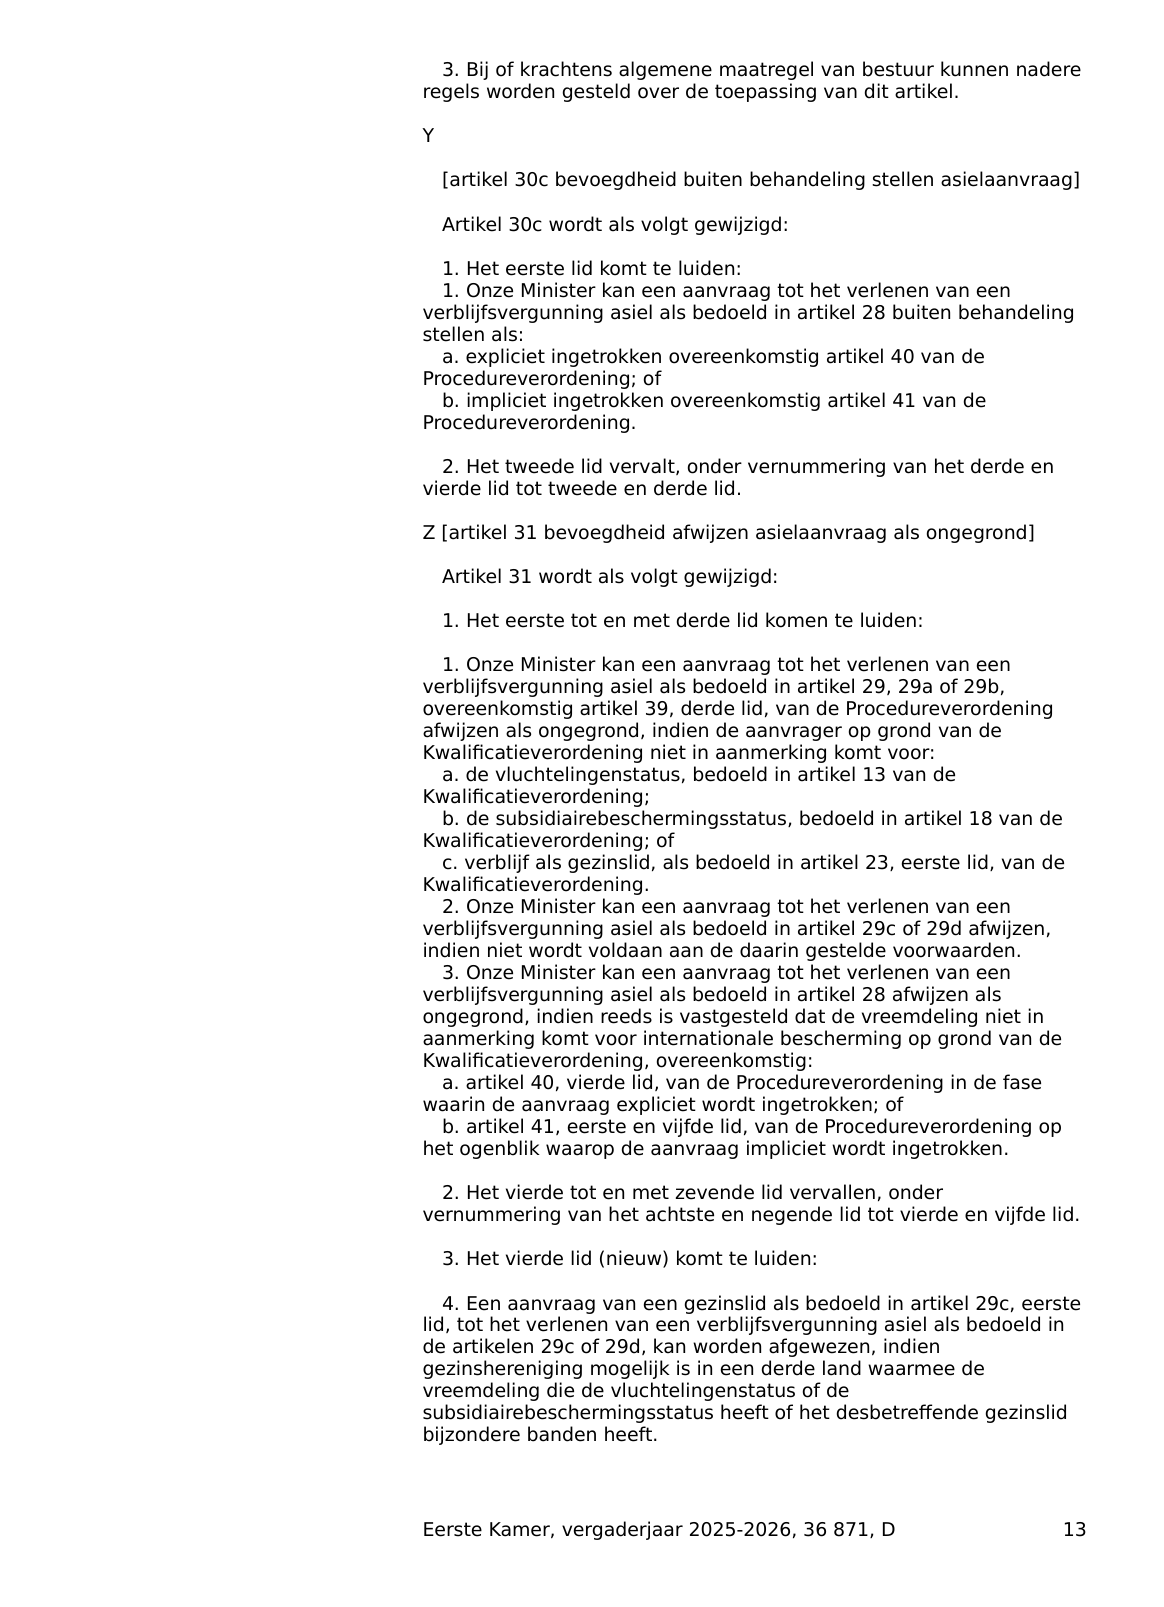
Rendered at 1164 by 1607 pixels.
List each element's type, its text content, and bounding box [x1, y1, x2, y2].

text a. de vluchtelingenstatus, bedoeld in artikel 13 van de Kwalificatieverordening; [422, 764, 1087, 808]
text 2. Het vierde tot en met zevende lid vervallen, onder vernummering van het achtste en negende lid tot vierde en vijfde lid. [422, 1182, 1087, 1226]
text b. artikel 41, eerste en vijfde lid, van de Procedureverordening op het ogenblik waarop de aanvraag impliciet wordt ingetrokken. [422, 1116, 1087, 1160]
text 1. Het eerste lid komt te luiden: [422, 258, 1087, 280]
text 1. Het eerste tot en met derde lid komen te luiden: [422, 610, 1087, 632]
text c. verblijf als gezinslid, als bedoeld in artikel 23, eerste lid, van de Kwalificatieverordening. [422, 852, 1087, 896]
text 3. Het vierde lid (nieuw) komt te luiden: [422, 1248, 1087, 1270]
text [artikel 30c bevoegdheid buiten behandeling stellen asielaanvraag] [422, 169, 1087, 191]
text 3. Bij of krachtens algemene maatregel van bestuur kunnen nadere regels worden gesteld over de toepassing van dit artikel. [422, 59, 1087, 103]
text a. artikel 40, vierde lid, van de Procedureverordening in de fase waarin de aanvraag expliciet wordt ingetrokken; of [422, 1072, 1087, 1116]
text 2. Onze Minister kan een aanvraag tot het verlenen van een verblijfsvergunning asiel als bedoeld in artikel 29c of 29d afwijzen, indien niet wordt voldaan aan de daarin gestelde voorwaarden. [422, 896, 1087, 962]
text b. impliciet ingetrokken overeenkomstig artikel 41 van de Procedureverordening. [422, 389, 1087, 433]
text 1. Onze Minister kan een aanvraag tot het verlenen van een verblijfsvergunning asiel als bedoeld in artikel 28 buiten behandeling stellen als: [422, 280, 1087, 346]
text Z [artikel 31 bevoegdheid afwijzen asielaanvraag als ongegrond] [422, 522, 1087, 544]
text Artikel 31 wordt als volgt gewijzigd: [422, 566, 1087, 588]
text 2. Het tweede lid vervalt, onder vernummering van het derde en vierde lid tot tweede en derde lid. [422, 456, 1087, 500]
text Y [422, 125, 1087, 147]
text 4. Een aanvraag van een gezinslid als bedoeld in artikel 29c, eerste lid, tot het verlenen van een verblijfsvergunning asiel als bedoeld in de artikelen 29c of 29d, kan worden afgewezen, indien gezinshereniging mogelijk is in een derde land waarmee de vreemdeling die de vluchtelingenstatus of de subsidiairebeschermingsstatus heeft of het desbetreffende gezinslid bijzondere banden heeft. [422, 1292, 1087, 1446]
text a. expliciet ingetrokken overeenkomstig artikel 40 van de Procedureverordening; of [422, 346, 1087, 389]
text Artikel 30c wordt als volgt gewijzigd: [422, 213, 1087, 236]
text b. de subsidiairebeschermingsstatus, bedoeld in artikel 18 van de Kwalificatieverordening; of [422, 808, 1087, 852]
text 3. Onze Minister kan een aanvraag tot het verlenen van een verblijfsvergunning asiel als bedoeld in artikel 28 afwijzen als ongegrond, indien reeds is vastgesteld dat de vreemdeling niet in aanmerking komt voor internationale bescherming op grond van de Kwalificatieverordening, overeenkomstig: [422, 962, 1087, 1072]
text 1. Onze Minister kan een aanvraag tot het verlenen van een verblijfsvergunning asiel als bedoeld in artikel 29, 29a of 29b, overeenkomstig artikel 39, derde lid, van de Procedureverordening afwijzen als ongegrond, indien de aanvrager op grond van de Kwalificatieverordening niet in aanmerking komt voor: [422, 654, 1087, 764]
